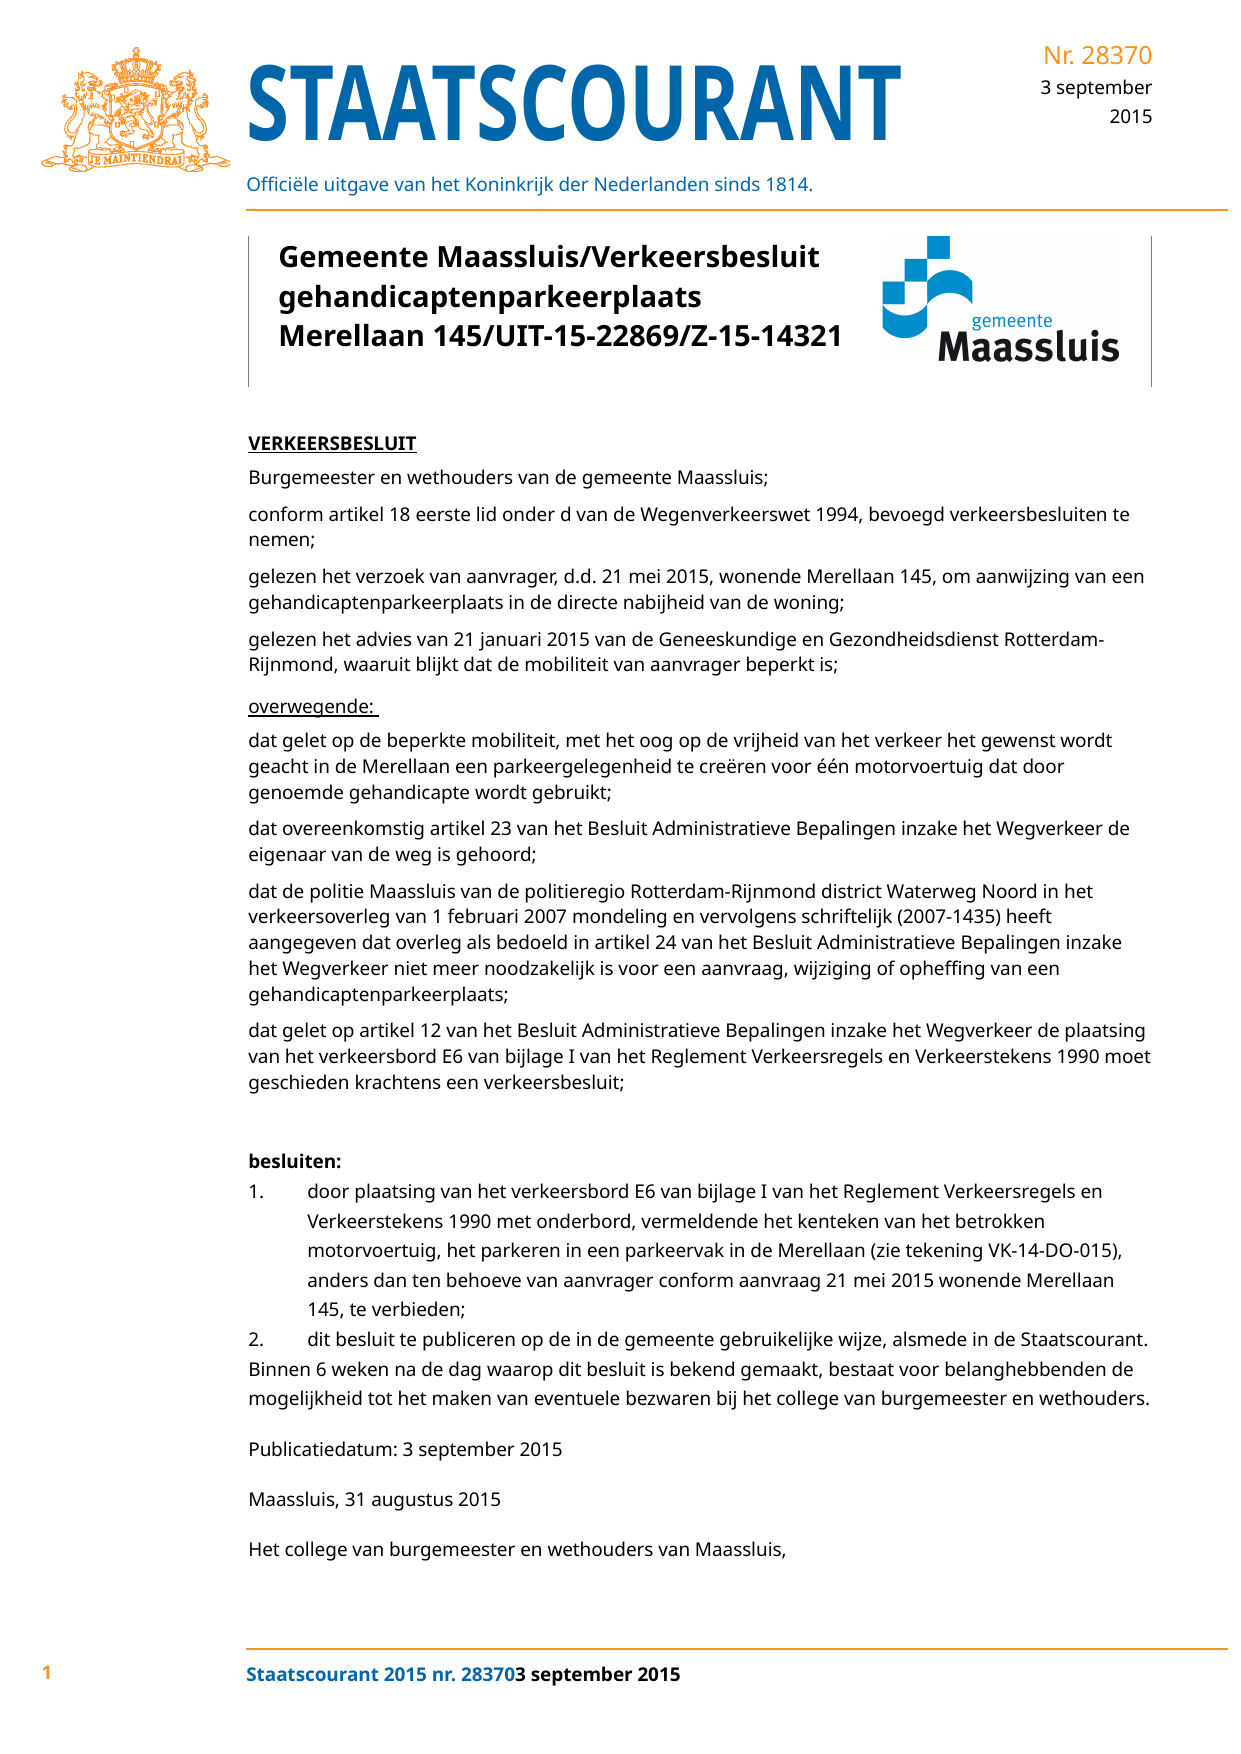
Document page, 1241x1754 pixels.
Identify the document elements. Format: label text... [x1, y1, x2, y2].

text dat gelet op de beperkte mobiliteit, met het oog op de vrijheid van het verkeer het gewenst wordt geacht in de Merellaan een parkeergelegenheid te creëren voor één motorvoertuig dat door genoemde gehandicapte wordt gebruikt; [248, 727, 1152, 804]
text Binnen 6 weken na de dag waarop dit besluit is bekend gemaakt, bestaat voor belanghebbenden de mogelijkheid tot het maken van eventuele bezwaren bij het college van burgemeester en wethouders. [248, 1356, 1152, 1411]
text Publicatiedatum: 3 september 2015 [248, 1436, 1152, 1462]
text dat gelet op artikel 12 van het Besluit Administratieve Bepalingen inzake het Wegverkeer de plaatsing van het verkeersbord E6 van bijlage I van het Reglement Verkeersregels en Verkeerstekens 1990 moet geschieden krachtens een verkeersbesluit; [248, 1017, 1152, 1095]
picture [882, 236, 927, 281]
picture [882, 236, 1119, 362]
text Burgemeester en wethouders van de gemeente Maassluis; [248, 464, 1152, 490]
picture [41, 47, 231, 172]
table_header [850, 236, 1151, 387]
text overwegende: [248, 693, 1152, 719]
text dat de politie Maassluis van de politieregio Rotterdam-Rijnmond district Waterweg Noord in het verkeersoverleg van 1 februari 2007 mondeling en vervolgens schriftelijk (2007-1435) heeft aangegeven dat overleg als bedoeld in artikel 24 van het Besluit Administratieve Bepalingen inzake het Wegverkeer niet meer noodzakelijk is voor een aanvraag, wijziging of opheffing van een gehandicaptenparkeerplaats; [248, 878, 1152, 1007]
text besluiten: [248, 1149, 1152, 1174]
text gelezen het advies van 21 januari 2015 van de Geneeskundige en Gezondheidsdienst Rotterdam-Rijnmond, waaruit blijkt dat de mobiliteit van aanvrager beperkt is; [248, 626, 1152, 677]
text conform artikel 18 eerste lid onder d van de Wegenverkeerswet 1994, bevoegd verkeersbesluiten te nemen; [248, 501, 1152, 552]
text gelezen het verzoek van aanvrager, d.d. 21 mei 2015, wonende Merellaan 145, om aanwijzing van een gehandicaptenparkeerplaats in de directe nabijheid van de woning; [248, 563, 1152, 615]
text dat overeenkomstig artikel 23 van het Besluit Administratieve Bepalingen inzake het Wegverkeer de eigenaar van de weg is gehoord; [248, 816, 1152, 867]
text Maassluis, 31 augustus 2015 [248, 1486, 1152, 1512]
text Het college van burgemeester en wethouders van Maassluis, [248, 1537, 1152, 1562]
table_header Gemeente Maassluis/Verkeersbesluit gehandicaptenparkeerplaats Merellaan 145/UIT-15-22869/Z-15-14321 [249, 236, 850, 387]
list door plaatsing van het verkeersbord E6 van bijlage I van het Reglement Verkeersregels en Verkeerstekens 1990 met onderbord, vermeldende het kenteken van het betrokken motorvoertuig, het parkeren in een parkeervak in de Merellaan (zie tekening VK-14-DO-015), anders dan ten behoeve van aanvrager conform aanvraag 21 mei 2015 wonende Merellaan 145, te verbieden; [248, 1178, 1152, 1322]
list dit besluit te publiceren op de in de gemeente gebruikelijke wijze, alsmede in de Staatscourant. [248, 1326, 1152, 1352]
text VERKEERSBESLUIT [248, 430, 1152, 456]
